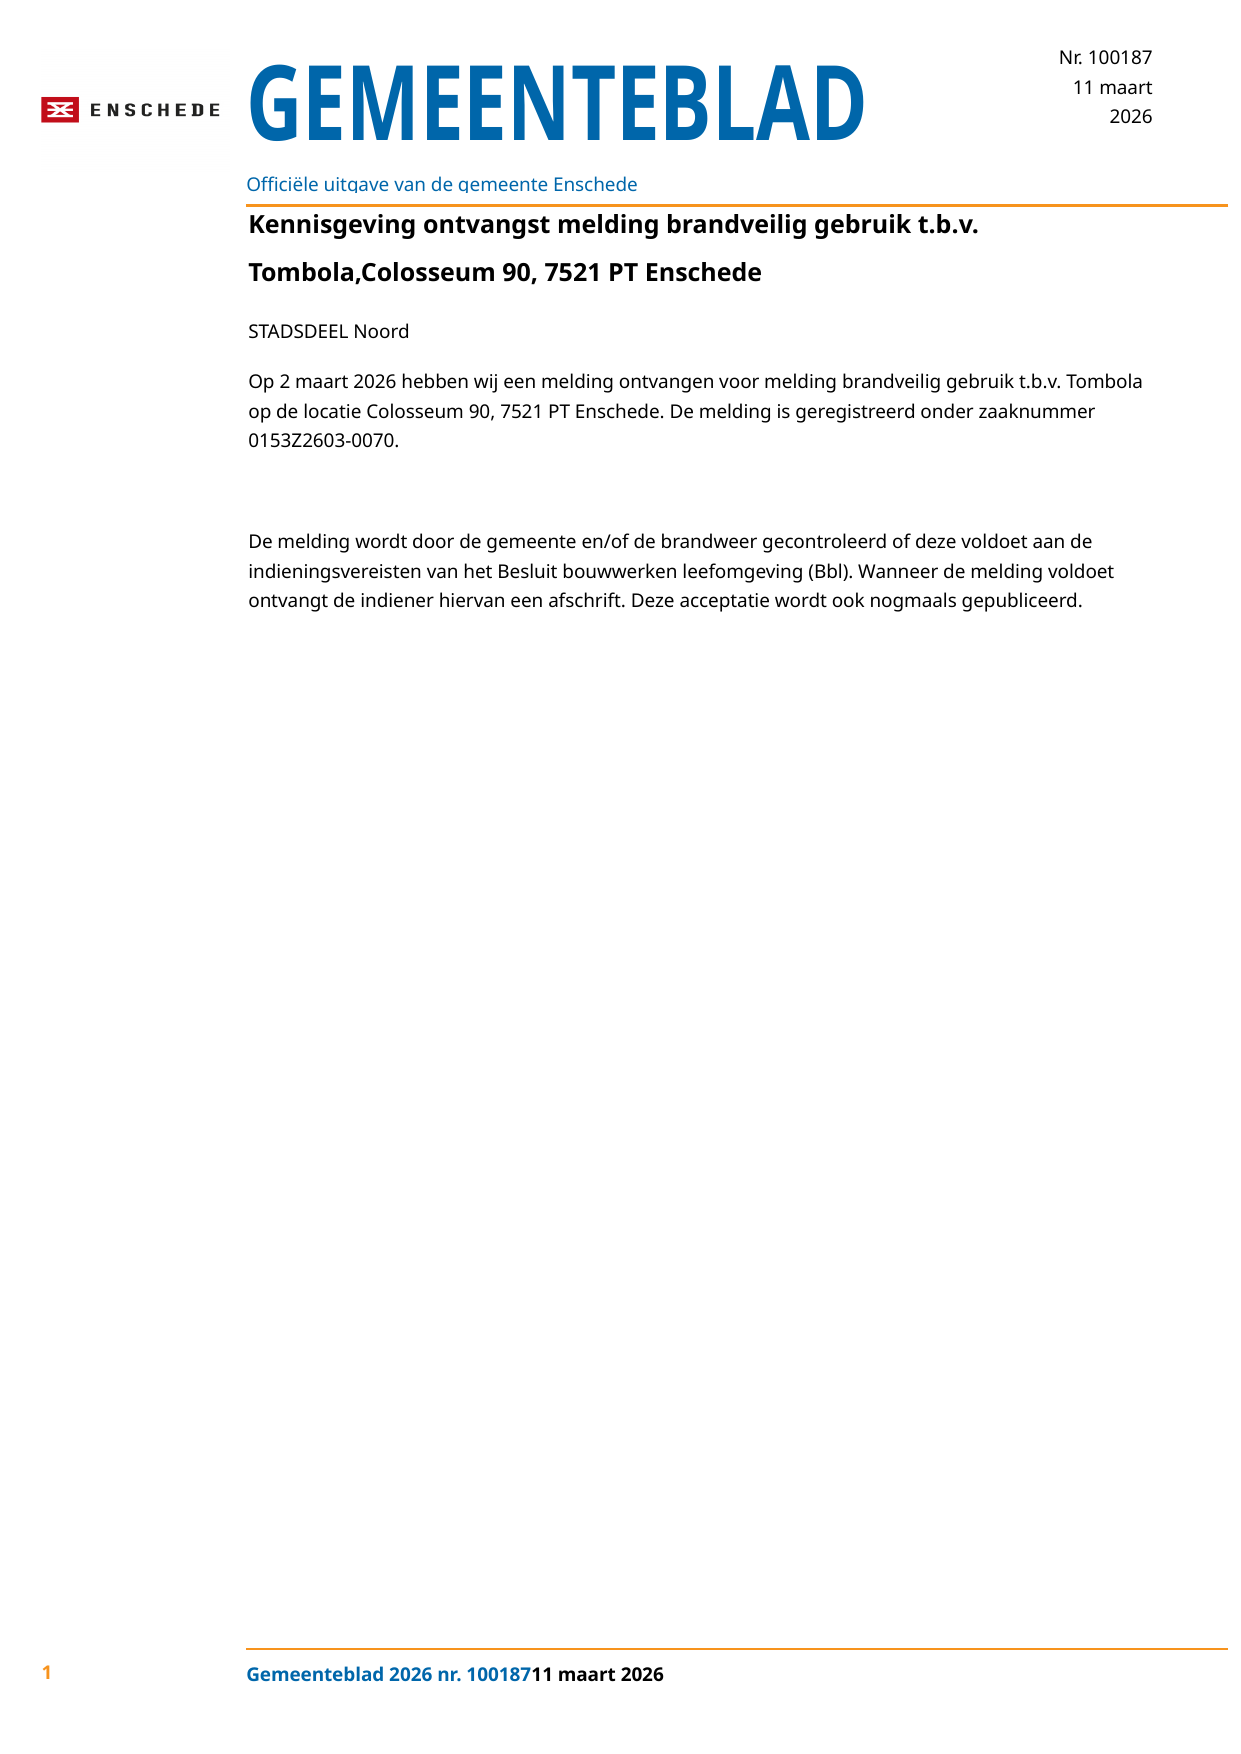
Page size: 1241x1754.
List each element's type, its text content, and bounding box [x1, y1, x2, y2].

text De melding wordt door de gemeente en/of de brandweer gecontroleerd of deze voldoet aan de indieningsvereisten van het Besluit bouwwerken leefomgeving (Bbl). Wanneer de melding voldoet ontvangt de indiener hiervan een afschrift. Deze acceptatie wordt ook nogmaals gepubliceerd. [248, 528, 1152, 613]
text STADSDEEL Noord [248, 318, 1152, 344]
text Kennisgeving ontvangst melding brandveilig gebruik t.b.v. Tombola,Colosseum 90, 7521 PT Enschede [248, 207, 1152, 288]
text Op 2 maart 2026 hebben wij een melding ontvangen voor melding brandveilig gebruik t.b.v. Tombola op de locatie Colosseum 90, 7521 PT Enschede. De melding is geregistreerd onder zaaknummer 0153Z2603-0070. [248, 368, 1152, 453]
picture [41, 47, 231, 172]
